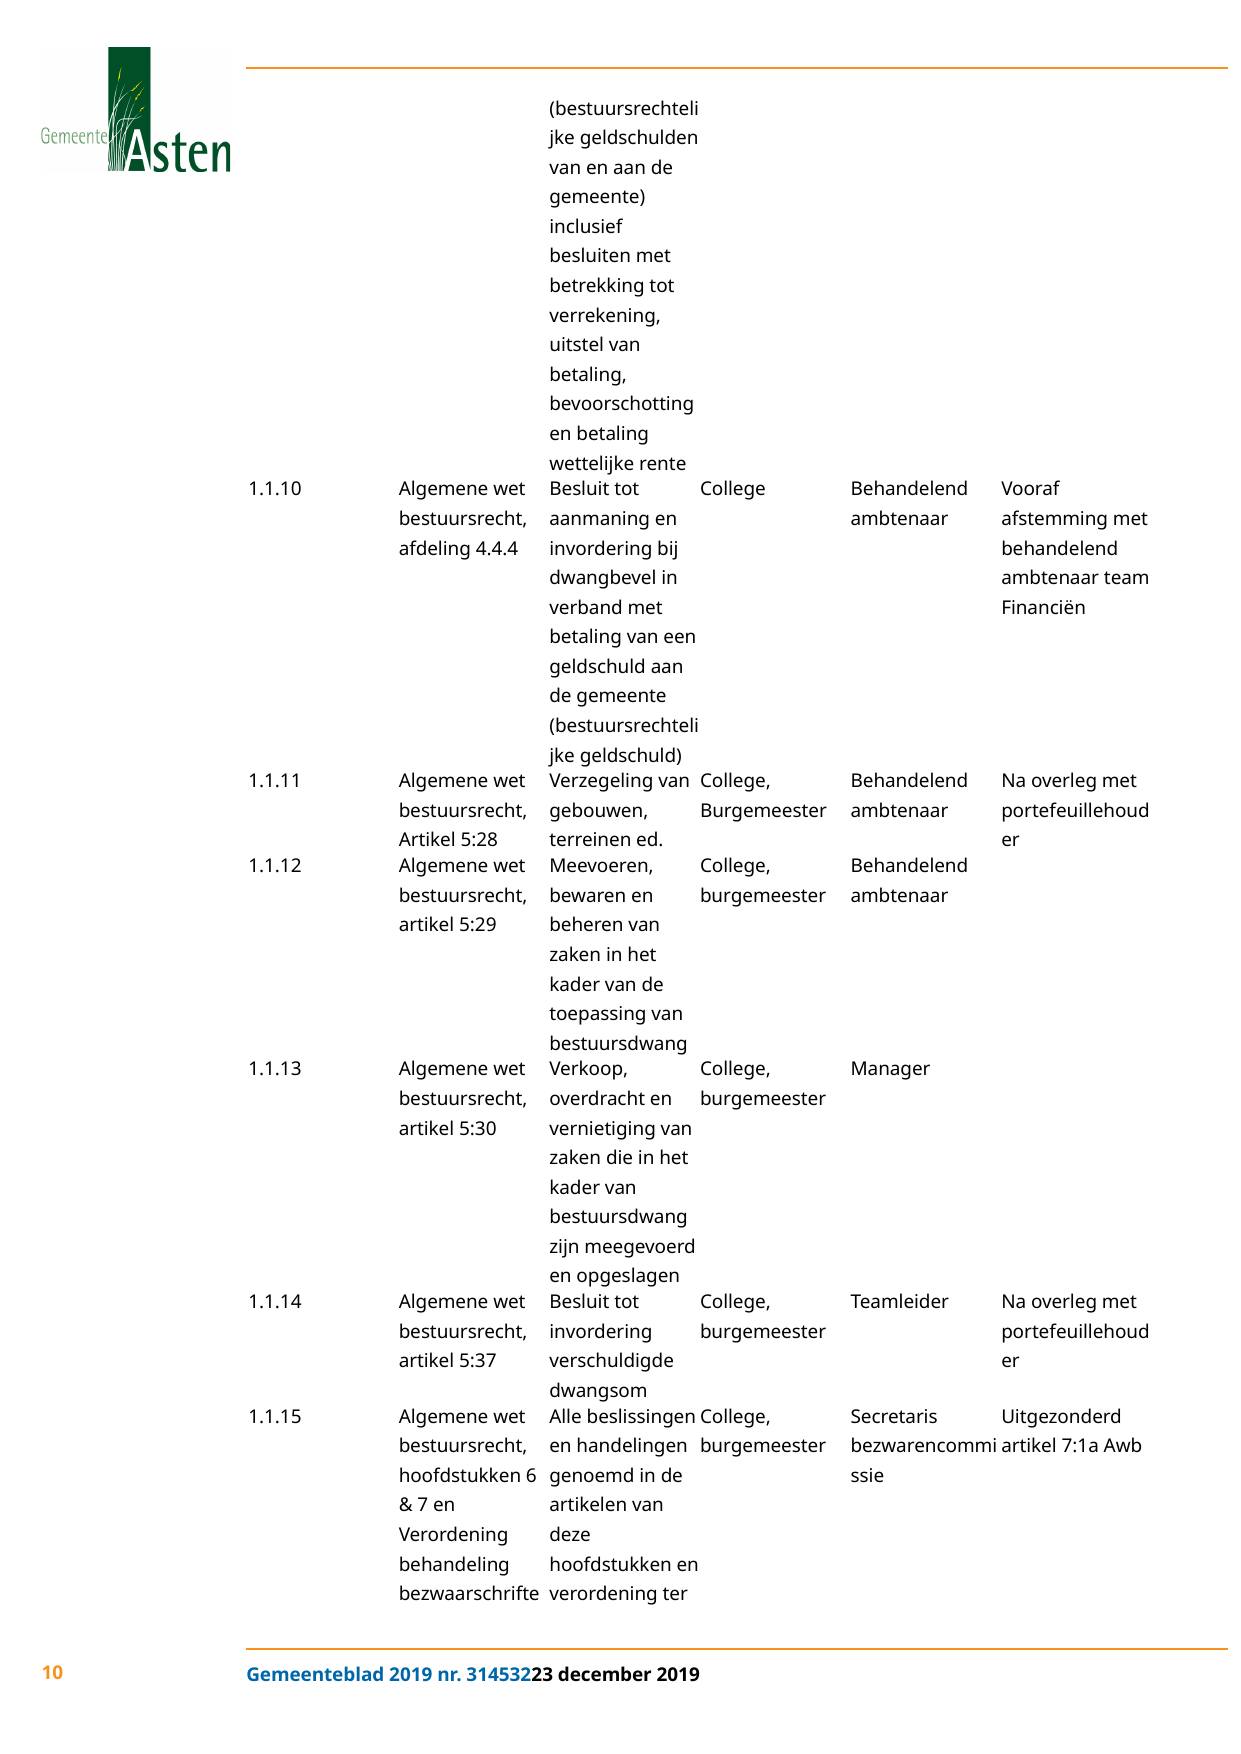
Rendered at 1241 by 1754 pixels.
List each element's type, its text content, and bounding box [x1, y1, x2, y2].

table_cell Meevoeren, bewaren en beheren van zaken in het kader van de toepassing van bestuursdwang [549, 853, 700, 1056]
table_cell Algemene wet bestuursrecht, artikel 5:29 [399, 853, 549, 1056]
table_cell [1001, 1056, 1152, 1288]
table_cell Vooraf afstemming met behandelend ambtenaar team Financiën [1001, 476, 1152, 767]
table_cell [850, 95, 1001, 476]
table_cell College, burgemeester [700, 1403, 850, 1606]
table_cell Na overleg met portefeuillehouder [1001, 768, 1152, 852]
table_cell Teamleider [850, 1289, 1001, 1403]
table_cell Verkoop, overdracht en vernietiging van zaken die in het kader van bestuursdwang zijn meegevoerd en opgeslagen [549, 1056, 700, 1288]
table_cell Na overleg met portefeuillehouder [1001, 1289, 1152, 1403]
table_cell Behandelend ambtenaar [850, 853, 1001, 1056]
table_cell [700, 95, 850, 476]
table_cell Algemene wet bestuursrecht, hoofdstukken 6 & 7 en Verordening behandeling bezwaarschrifte [399, 1403, 549, 1606]
table_cell College [700, 476, 850, 767]
table_cell College, burgemeester [700, 1289, 850, 1403]
table_cell Behandelend ambtenaar [850, 768, 1001, 852]
table_cell 1.1.11 [248, 768, 398, 852]
table_cell [248, 95, 398, 476]
table_cell Algemene wet bestuursrecht, afdeling 4.4.4 [399, 476, 549, 767]
table_cell Manager [850, 1056, 1001, 1288]
table_cell [1001, 95, 1152, 476]
table_cell 1.1.15 [248, 1403, 398, 1606]
table_cell Secretaris bezwarencommissie [850, 1403, 1001, 1606]
table_cell Verzegeling van gebouwen, terreinen ed. [549, 768, 700, 852]
table_cell College, burgemeester [700, 1056, 850, 1288]
table_cell (bestuursrechtelijke geldschulden van en aan de gemeente) inclusief besluiten met betrekking tot verrekening, uitstel van betaling, bevoorschotting en betaling wettelijke rente [549, 95, 700, 476]
picture [41, 47, 231, 172]
table_cell Besluit tot invordering verschuldigde dwangsom [549, 1289, 700, 1403]
table_cell 1.1.12 [248, 853, 398, 1056]
table_cell Algemene wet bestuursrecht, artikel 5:37 [399, 1289, 549, 1403]
table_cell Algemene wet bestuursrecht, artikel 5:30 [399, 1056, 549, 1288]
table_cell Besluit tot aanmaning en invordering bij dwangbevel in verband met betaling van een geldschuld aan de gemeente (bestuursrechtelijke geldschuld) [549, 476, 700, 767]
table_cell Uitgezonderd artikel 7:1a Awb [1001, 1403, 1152, 1606]
table_cell Behandelend ambtenaar [850, 476, 1001, 767]
table_cell College, burgemeester [700, 853, 850, 1056]
table_cell [399, 95, 549, 476]
table_cell College, Burgemeester [700, 768, 850, 852]
table_cell Alle beslissingen en handelingen genoemd in de artikelen van deze hoofdstukken en verordening ter [549, 1403, 700, 1606]
table_cell Algemene wet bestuursrecht, Artikel 5:28 [399, 768, 549, 852]
table_cell 1.1.10 [248, 476, 398, 767]
table_cell [1001, 853, 1152, 1056]
table_cell 1.1.14 [248, 1289, 398, 1403]
table_cell 1.1.13 [248, 1056, 398, 1288]
